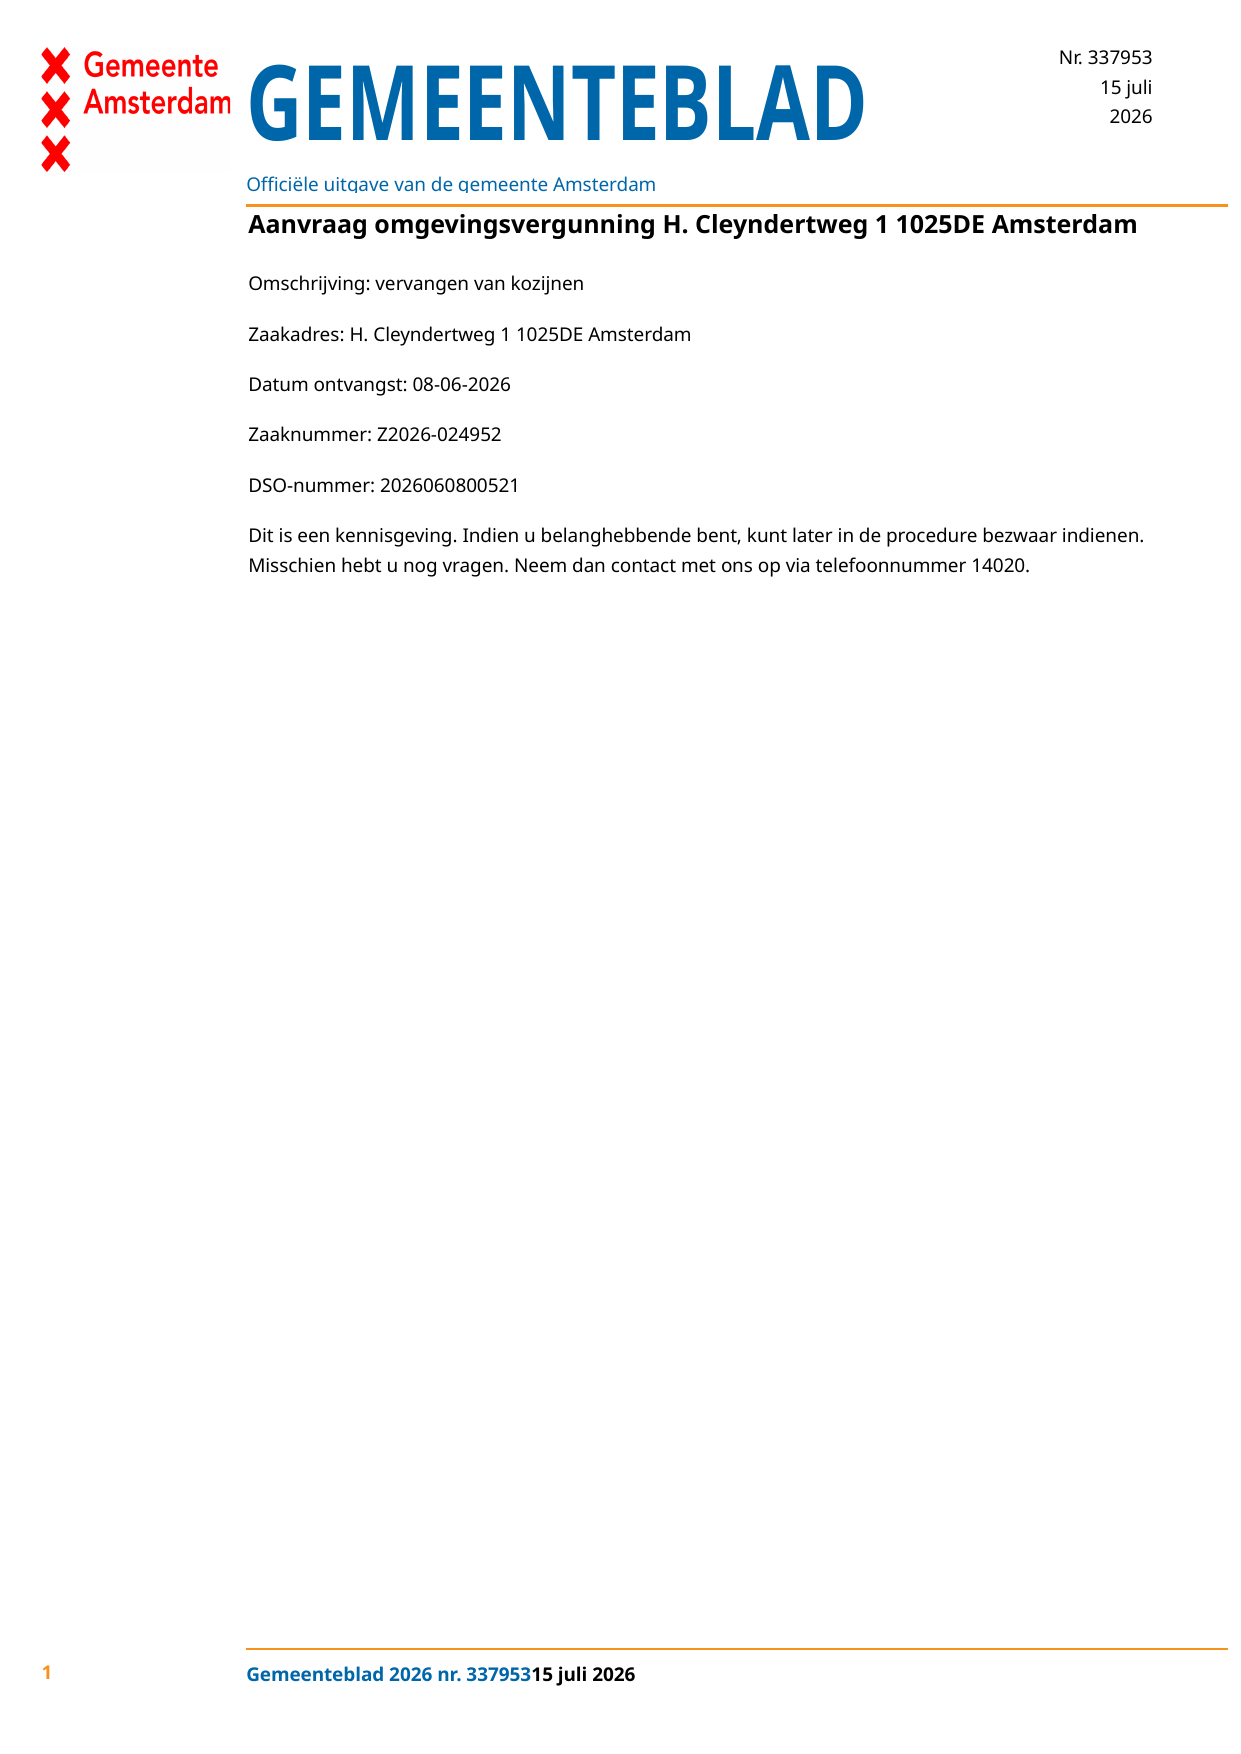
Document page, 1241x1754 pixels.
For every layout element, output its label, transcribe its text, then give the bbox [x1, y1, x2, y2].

text DSO-nummer: 2026060800521 [248, 472, 1152, 498]
text Zaakadres: H. Cleyndertweg 1 1025DE Amsterdam [248, 321, 1152, 346]
text Datum ontvangst: 08-06-2026 [248, 371, 1152, 397]
picture [41, 47, 231, 172]
text Omschrijving: vervangen van kozijnen [248, 270, 1152, 296]
text Zaaknummer: Z2026-024952 [248, 422, 1152, 447]
text Dit is een kennisgeving. Indien u belanghebbende bent, kunt later in de procedure bezwaar indienen. Misschien hebt u nog vragen. Neem dan contact met ons op via telefoonnummer 14020. [248, 522, 1152, 578]
text Aanvraag omgevingsvergunning H. Cleyndertweg 1 1025DE Amsterdam [248, 207, 1152, 241]
